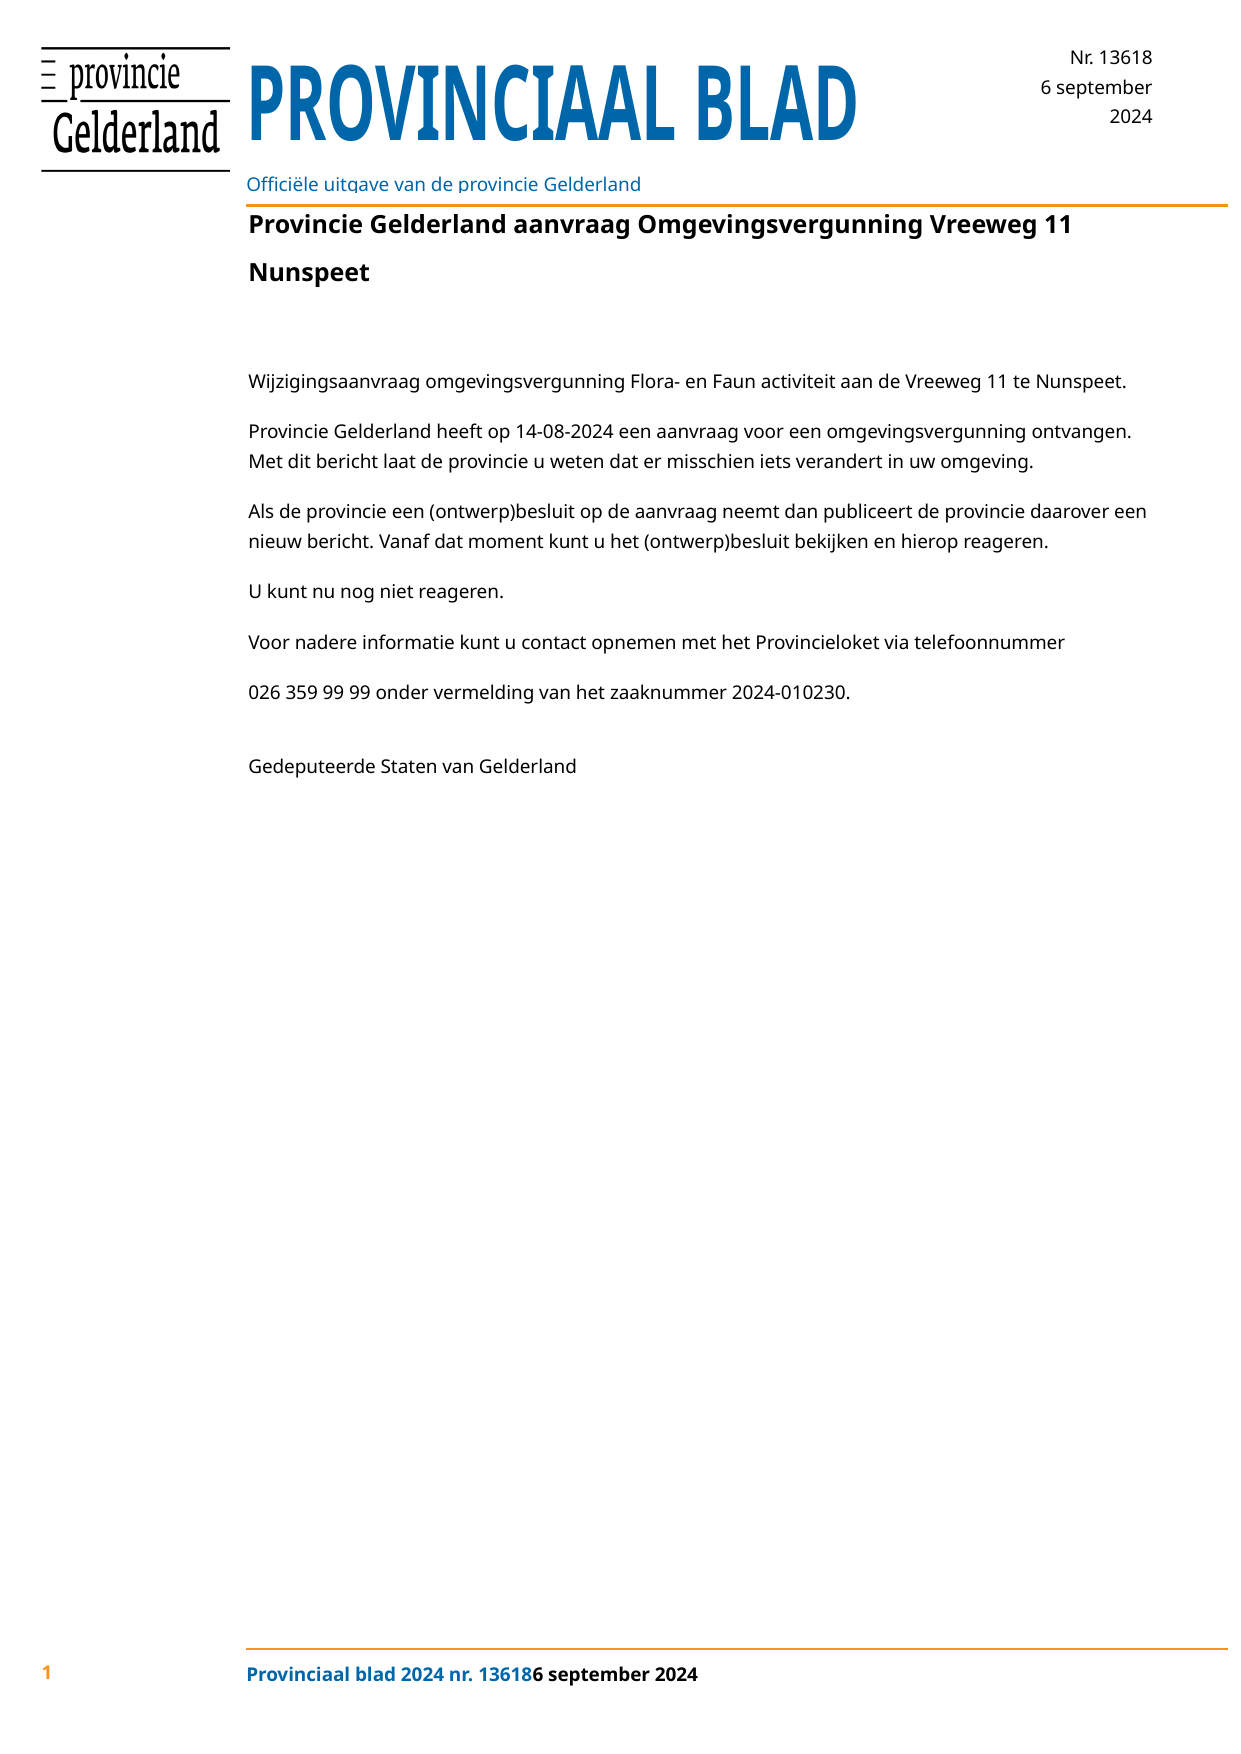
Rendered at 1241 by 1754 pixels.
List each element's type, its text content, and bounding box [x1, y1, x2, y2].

text U kunt nu nog niet reageren. [248, 579, 1152, 604]
text Gedeputeerde Staten van Gelderland [248, 753, 1152, 779]
text Wijzigingsaanvraag omgevingsvergunning Flora- en Faun activiteit aan de Vreeweg 11 te Nunspeet. [248, 368, 1152, 394]
text 026 359 99 99 onder vermelding van het zaaknummer 2024-010230. [248, 679, 1152, 705]
text Als de provincie een (ontwerp)besluit op de aanvraag neemt dan publiceert de provincie daarover een nieuw bericht. Vanaf dat moment kunt u het (ontwerp)besluit bekijken en hierop reageren. [248, 499, 1152, 554]
text Voor nadere informatie kunt u contact opnemen met het Provincieloket via telefoonnummer [248, 629, 1152, 655]
text Provincie Gelderland aanvraag Omgevingsvergunning Vreeweg 11 Nunspeet [248, 207, 1152, 288]
picture [41, 47, 231, 172]
text Provincie Gelderland heeft op 14-08-2024 een aanvraag voor een omgevingsvergunning ontvangen. Met dit bericht laat de provincie u weten dat er misschien iets verandert in uw omgeving. [248, 419, 1152, 474]
